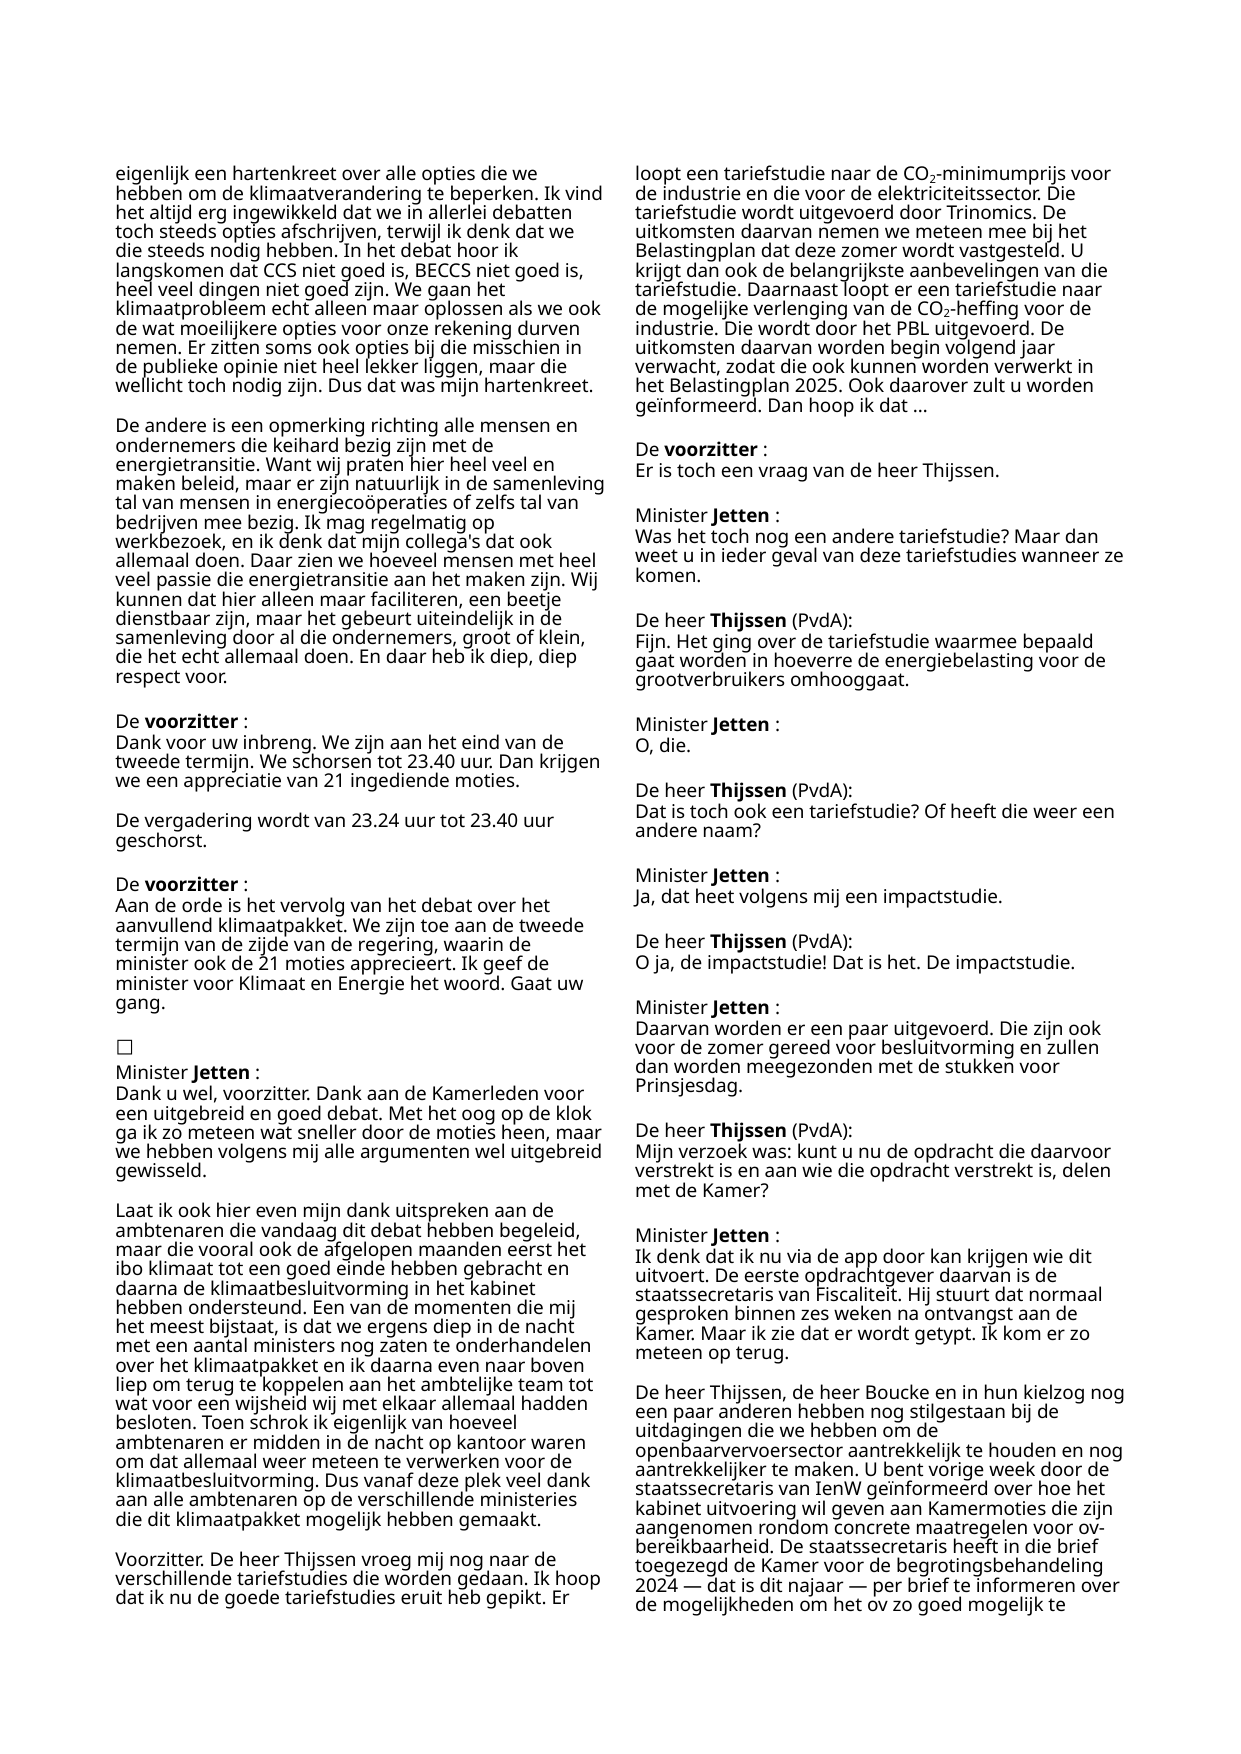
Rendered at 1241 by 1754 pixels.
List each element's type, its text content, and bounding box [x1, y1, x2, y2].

text ⬜ [115, 1034, 605, 1059]
text De heer Thijssen (PvdA): [635, 777, 1125, 803]
text Minister Jetten : [635, 502, 1125, 528]
text De andere is een opmerking richting alle mensen en ondernemers die keihard bezig zijn met de energietransitie. Want wij praten hier heel veel en maken beleid, maar er zijn natuurlijk in de samenleving tal van mensen in energiecoöperaties of zelfs tal van bedrijven mee bezig. Ik mag regelmatig op werkbezoek, en ik denk dat mijn collega's dat ook allemaal doen. Daar zien we hoeveel mensen met heel veel passie die energietransitie aan het maken zijn. Wij kunnen dat hier alleen maar faciliteren, een beetje dienstbaar zijn, maar het gebeurt uiteindelijk in de samenleving door al die ondernemers, groot of klein, die het echt allemaal doen. En daar heb ik diep, diep respect voor. [115, 417, 605, 687]
text Er is toch een vraag van de heer Thijssen. [635, 462, 1125, 482]
text Minister Jetten : [115, 1059, 605, 1085]
text O ja, de impactstudie! Dat is het. De impactstudie. [635, 954, 1125, 973]
text Dank voor uw inbreng. We zijn aan het eind van de tweede termijn. We schorsen tot 23.40 uur. Dan krijgen we een appreciatie van 21 ingediende moties. [115, 734, 605, 791]
text De heer Thijssen (PvdA): [635, 1117, 1125, 1143]
text Dat is toch ook een tariefstudie? Of heeft die weer een andere naam? [635, 803, 1125, 841]
text loopt een tariefstudie naar de CO2-minimumprijs voor de industrie en die voor de elektriciteitssector. Die tariefstudie wordt uitgevoerd door Trinomics. De uitkomsten daarvan nemen we meteen mee bij het Belastingplan dat deze zomer wordt vastgesteld. U krijgt dan ook de belangrijkste aanbevelingen van die tariefstudie. Daarnaast loopt er een tariefstudie naar de mogelijke verlenging van de CO2-heffing voor de industrie. Die wordt door het PBL uitgevoerd. De uitkomsten daarvan worden begin volgend jaar verwacht, zodat die ook kunnen worden verwerkt in het Belastingplan 2025. Ook daarover zult u worden geïnformeerd. Dan hoop ik dat … [635, 165, 1125, 416]
text Ik denk dat ik nu via de app door kan krijgen wie dit uitvoert. De eerste opdrachtgever daarvan is de staatssecretaris van Fiscaliteit. Hij stuurt dat normaal gesproken binnen zes weken na ontvangst aan de Kamer. Maar ik zie dat er wordt getypt. Ik kom er zo meteen op terug. [635, 1248, 1125, 1363]
text Ja, dat heet volgens mij een impactstudie. [635, 888, 1125, 907]
text O, die. [635, 737, 1125, 756]
text Voorzitter. De heer Thijssen vroeg mij nog naar de verschillende tariefstudies die worden gedaan. Ik hoop dat ik nu de goede tariefstudies eruit heb gepikt. Er [115, 1551, 605, 1608]
text Laat ik ook hier even mijn dank uitspreken aan de ambtenaren die vandaag dit debat hebben begeleid, maar die vooral ook de afgelopen maanden eerst het ibo klimaat tot een goed einde hebben gebracht en daarna de klimaatbesluitvorming in het kabinet hebben ondersteund. Een van de momenten die mij het meest bijstaat, is dat we ergens diep in de nacht met een aantal ministers nog zaten te onderhandelen over het klimaatpakket en ik daarna even naar boven liep om terug te koppelen aan het ambtelijke team tot wat voor een wijsheid wij met elkaar allemaal hadden besloten. Toen schrok ik eigenlijk van hoeveel ambtenaren er midden in de nacht op kantoor waren om dat allemaal weer meteen te verwerken voor de klimaatbesluitvorming. Dus vanaf deze plek veel dank aan alle ambtenaren op de verschillende ministeries die dit klimaatpakket mogelijk hebben gemaakt. [115, 1202, 605, 1530]
text eigenlijk een hartenkreet over alle opties die we hebben om de klimaatverandering te beperken. Ik vind het altijd erg ingewikkeld dat we in allerlei debatten toch steeds opties afschrijven, terwijl ik denk dat we die steeds nodig hebben. In het debat hoor ik langskomen dat CCS niet goed is, BECCS niet goed is, heel veel dingen niet goed zijn. We gaan het klimaatprobleem echt alleen maar oplossen als we ook de wat moeilijkere opties voor onze rekening durven nemen. Er zitten soms ook opties bij die misschien in de publieke opinie niet heel lekker liggen, maar die wellicht toch nodig zijn. Dus dat was mijn hartenkreet. [115, 165, 605, 397]
text Dank u wel, voorzitter. Dank aan de Kamerleden voor een uitgebreid en goed debat. Met het oog op de klok ga ik zo meteen wat sneller door de moties heen, maar we hebben volgens mij alle argumenten wel uitgebreid gewisseld. [115, 1085, 605, 1182]
text De heer Thijssen (PvdA): [635, 928, 1125, 954]
text Minister Jetten : [635, 862, 1125, 888]
text De heer Thijssen, de heer Boucke en in hun kielzog nog een paar anderen hebben nog stilgestaan bij de uitdagingen die we hebben om de openbaarvervoersector aantrekkelijk te houden en nog aantrekkelijker te maken. U bent vorige week door de staatssecretaris van IenW geïnformeerd over hoe het kabinet uitvoering wil geven aan Kamermoties die zijn aangenomen rondom concrete maatregelen voor ov-bereikbaarheid. De staatssecretaris heeft in die brief toegezegd de Kamer voor de begrotingsbehandeling 2024 — dat is dit najaar — per brief te informeren over de mogelijkheden om het ov zo goed mogelijk te [635, 1384, 1125, 1615]
text Minister Jetten : [635, 994, 1125, 1019]
text Daarvan worden er een paar uitgevoerd. Die zijn ook voor de zomer gereed voor besluitvorming en zullen dan worden meegezonden met de stukken voor Prinsjesdag. [635, 1019, 1125, 1097]
text Minister Jetten : [635, 711, 1125, 737]
text Fijn. Het ging over de tariefstudie waarmee bepaald gaat worden in hoeverre de energiebelasting voor de grootverbruikers omhooggaat. [635, 633, 1125, 690]
text De heer Thijssen (PvdA): [635, 607, 1125, 633]
text Was het toch nog een andere tariefstudie? Maar dan weet u in ieder geval van deze tariefstudies wanneer ze komen. [635, 528, 1125, 586]
text Mijn verzoek was: kunt u nu de opdracht die daarvoor verstrekt is en aan wie die opdracht verstrekt is, delen met de Kamer? [635, 1143, 1125, 1201]
text De voorzitter : [115, 708, 605, 734]
text Aan de orde is het vervolg van het debat over het aanvullend klimaatpakket. We zijn toe aan de tweede termijn van de zijde van de regering, waarin de minister ook de 21 moties apprecieert. Ik geef de minister voor Klimaat en Energie het woord. Gaat uw gang. [115, 897, 605, 1013]
text Minister Jetten : [635, 1222, 1125, 1248]
text De vergadering wordt van 23.24 uur tot 23.40 uur geschorst. [115, 812, 605, 851]
text De voorzitter : [115, 872, 605, 897]
text De voorzitter : [635, 437, 1125, 462]
